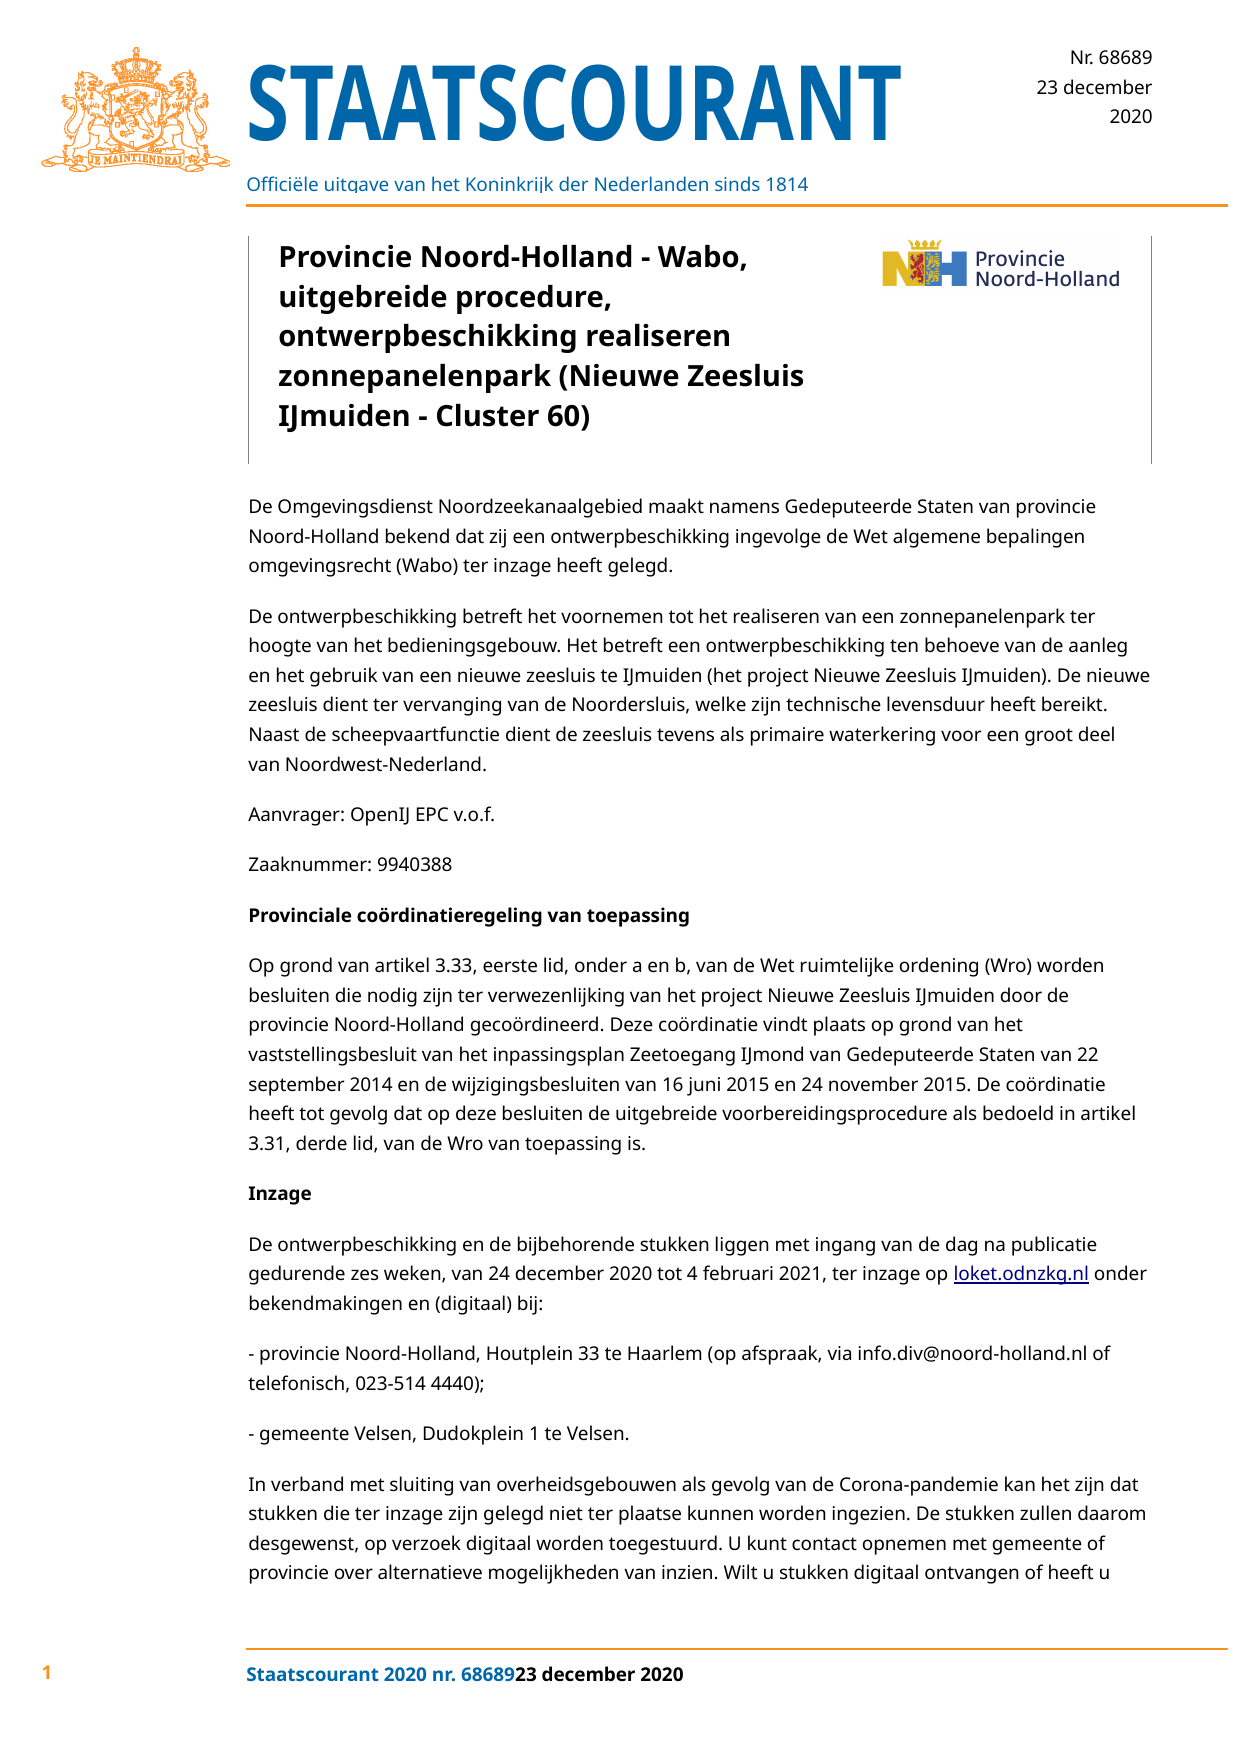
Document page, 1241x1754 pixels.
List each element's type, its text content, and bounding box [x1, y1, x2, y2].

table_header Provincie Noord-Holland - Wabo, uitgebreide procedure, ontwerpbeschikking realiseren zonnepanelenpark (Nieuwe Zeesluis IJmuiden - Cluster 60) [249, 236, 850, 464]
picture [41, 47, 231, 172]
text Op grond van artikel 3.33, eerste lid, onder a en b, van de Wet ruimtelijke ordening (Wro) worden besluiten die nodig zijn ter verwezenlijking van het project Nieuwe Zeesluis IJmuiden door de provincie Noord-Holland gecoördineerd. Deze coördinatie vindt plaats op grond van het vaststellingsbesluit van het inpassingsplan Zeetoegang IJmond van Gedeputeerde Staten van 22 september 2014 en de wijzigingsbesluiten van 16 juni 2015 en 24 november 2015. De coördinatie heeft tot gevolg dat op deze besluiten de uitgebreide voorbereidingsprocedure als bedoeld in artikel 3.31, derde lid, van de Wro van toepassing is. [248, 952, 1152, 1156]
text - provincie Noord-Holland, Houtplein 33 te Haarlem (op afspraak, via info.div@noord-holland.nl of telefonisch, 023-514 4440); [248, 1340, 1152, 1396]
picture [882, 236, 1119, 291]
text - gemeente Velsen, Dudokplein 1 te Velsen. [248, 1420, 1152, 1446]
text De ontwerpbeschikking betreft het voornemen tot het realiseren van een zonnepanelenpark ter hoogte van het bedieningsgebouw. Het betreft een ontwerpbeschikking ten behoeve van de aanleg en het gebruik van een nieuwe zeesluis te IJmuiden (het project Nieuwe Zeesluis IJmuiden). De nieuwe zeesluis dient ter vervanging van de Noordersluis, welke zijn technische levensduur heeft bereikt. Naast de scheepvaartfunctie dient de zeesluis tevens als primaire waterkering voor een groot deel van Noordwest-Nederland. [248, 603, 1152, 777]
text De Omgevingsdienst Noordzeekanaalgebied maakt namens Gedeputeerde Staten van provincie Noord-Holland bekend dat zij een ontwerpbeschikking ingevolge de Wet algemene bepalingen omgevingsrecht (Wabo) ter inzage heeft gelegd. [248, 493, 1152, 578]
text Inzage [248, 1180, 1152, 1206]
text Zaaknummer: 9940388 [248, 852, 1152, 877]
text In verband met sluiting van overheidsgebouwen als gevolg van de Corona-pandemie kan het zijn dat stukken die ter inzage zijn gelegd niet ter plaatse kunnen worden ingezien. De stukken zullen daarom desgewenst, op verzoek digitaal worden toegestuurd. U kunt contact opnemen met gemeente of provincie over alternatieve mogelijkheden van inzien. Wilt u stukken digitaal ontvangen of heeft u [248, 1471, 1152, 1585]
table_header [850, 236, 1151, 464]
text Aanvrager: OpenIJ EPC v.o.f. [248, 801, 1152, 827]
text De ontwerpbeschikking en de bijbehorende stukken liggen met ingang van de dag na publicatie gedurende zes weken, van 24 december 2020 tot 4 februari 2021, ter inzage op loket.odnzkg.nl onder bekendmakingen en (digitaal) bij: [248, 1231, 1152, 1316]
text Provinciale coördinatieregeling van toepassing [248, 902, 1152, 928]
